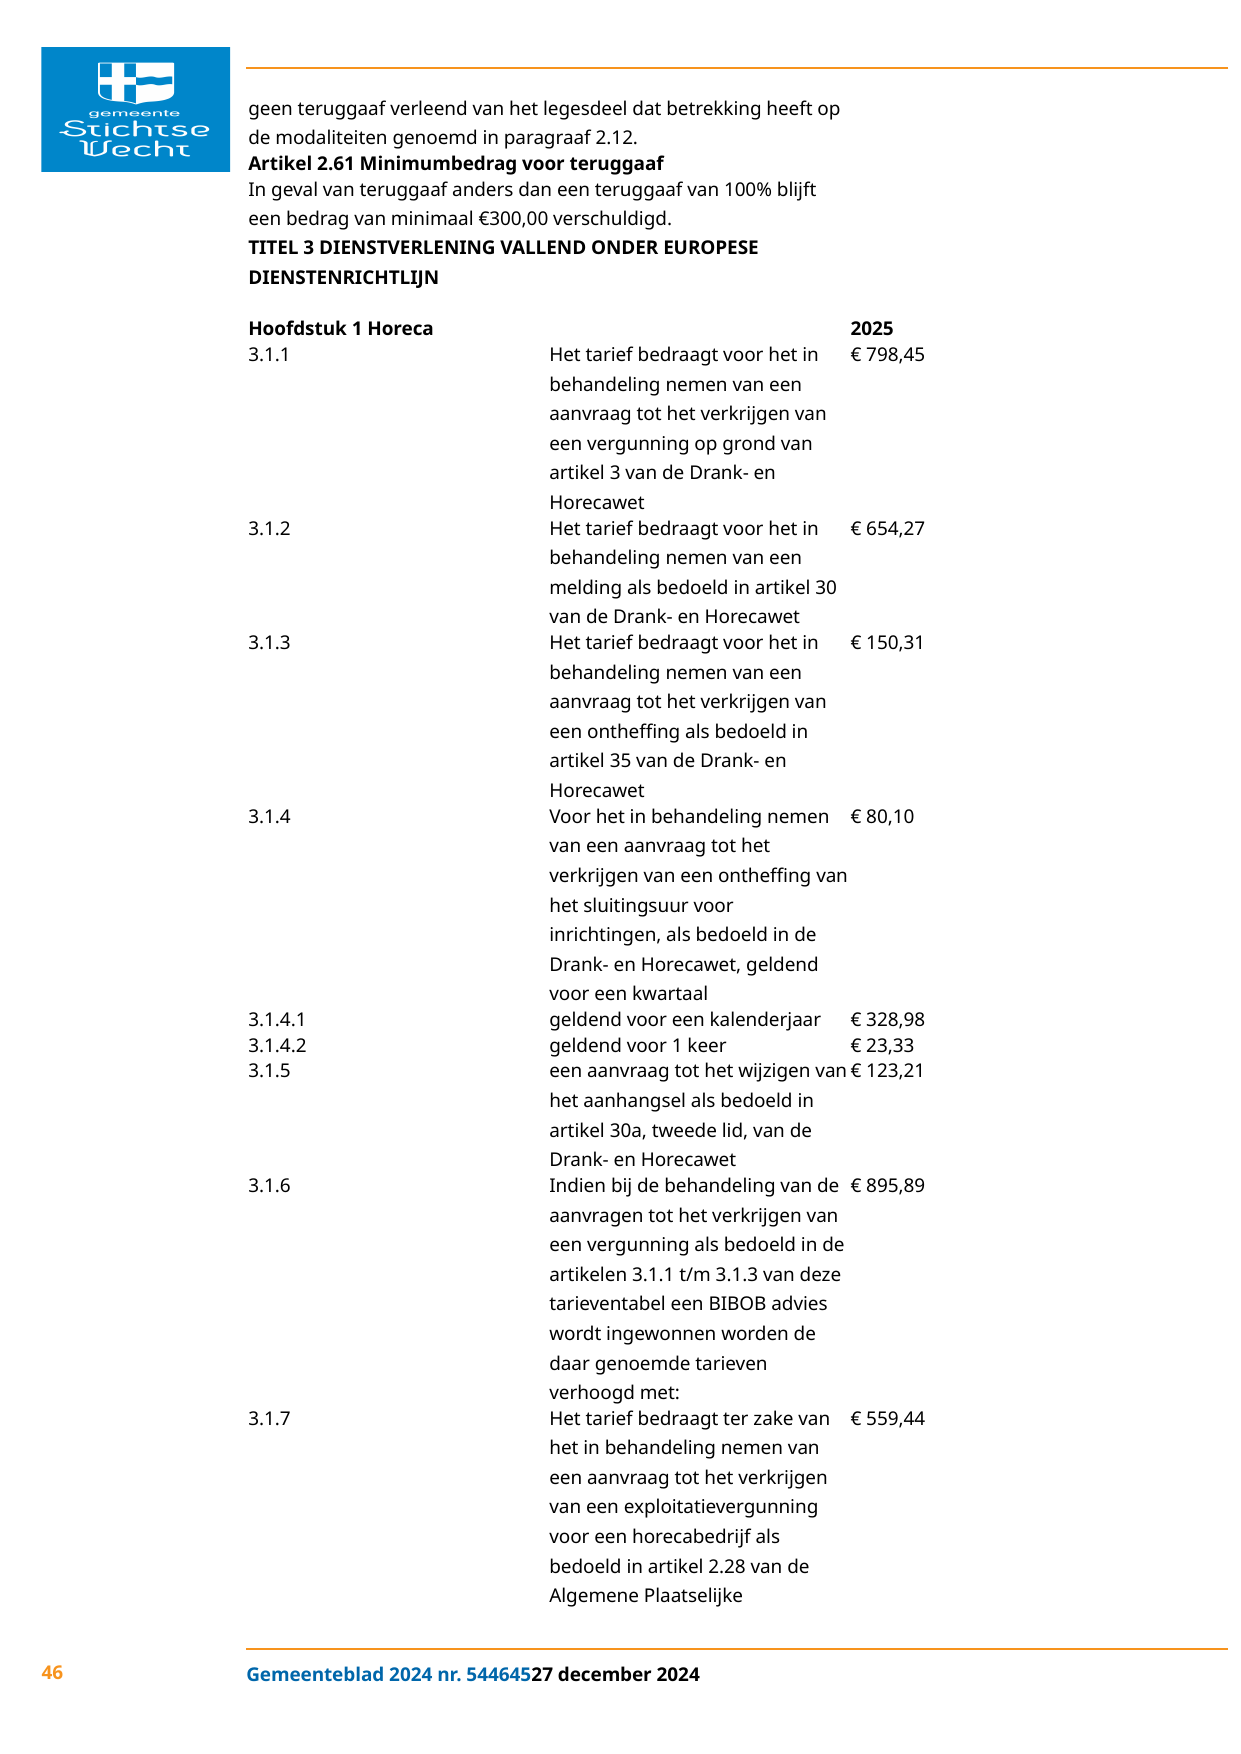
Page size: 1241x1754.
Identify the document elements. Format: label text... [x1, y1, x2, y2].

table_cell [850, 290, 1152, 316]
table_cell Het tarief bedraagt ter zake van het in behandeling nemen van een aanvraag tot het verkrijgen van een exploitatievergunning voor een horecabedrijf als bedoeld in artikel 2.28 van de Algemene Plaatselijke [549, 1405, 850, 1608]
table_cell 3.1.5 [248, 1058, 549, 1172]
table_cell 3.1.2 [248, 515, 549, 629]
table_cell € 123,21 [850, 1058, 1152, 1172]
table_cell 3.1.4.1 [248, 1006, 549, 1032]
table_cell 3.1.1 [248, 341, 549, 515]
table_cell € 895,89 [850, 1172, 1152, 1405]
table_cell 3.1.4.2 [248, 1032, 549, 1058]
table_cell Hoofdstuk 1 Horeca [248, 316, 850, 341]
table_cell € 798,45 [850, 341, 1152, 515]
table_cell € 150,31 [850, 629, 1152, 803]
table_cell geen teruggaaf verleend van het legesdeel dat betrekking heeft op de modaliteiten genoemd in paragraaf 2.12. [248, 95, 850, 150]
table_cell [549, 290, 850, 316]
table_cell Voor het in behandeling nemen van een aanvraag tot het verkrijgen van een ontheffing van het sluitingsuur voor inrichtingen, als bedoeld in de Drank- en Horecawet, geldend voor een kwartaal [549, 803, 850, 1006]
table_header TITEL 3 DIENSTVERLENING VALLEND ONDER EUROPESE DIENSTENRICHTLIJN [248, 235, 850, 290]
table_cell [248, 290, 549, 316]
picture [99, 63, 135, 101]
table_cell € 80,10 [850, 803, 1152, 1006]
table_cell 3.1.6 [248, 1172, 549, 1405]
table_cell € 328,98 [850, 1006, 1152, 1032]
table_cell [850, 95, 1152, 150]
table_cell In geval van teruggaaf anders dan een teruggaaf van 100% blijft een bedrag van minimaal €300,00 verschuldigd. [248, 176, 850, 231]
table_cell [850, 150, 1152, 176]
table_cell Het tarief bedraagt voor het in behandeling nemen van een melding als bedoeld in artikel 30 van de Drank- en Horecawet [549, 515, 850, 629]
table_cell geldend voor 1 keer [549, 1032, 850, 1058]
table_cell 3.1.3 [248, 629, 549, 803]
table_cell geldend voor een kalenderjaar [549, 1006, 850, 1032]
table_cell Indien bij de behandeling van de aanvragen tot het verkrijgen van een vergunning als bedoeld in de artikelen 3.1.1 t/m 3.1.3 van deze tarieventabel een BIBOB advies wordt ingewonnen worden de daar genoemde tarieven verhoogd met: [549, 1172, 850, 1405]
picture [137, 63, 174, 103]
table_cell een aanvraag tot het wijzigen van het aanhangsel als bedoeld in artikel 30a, tweede lid, van de Drank- en Horecawet [549, 1058, 850, 1172]
table_cell € 654,27 [850, 515, 1152, 629]
table_cell Artikel 2.61 Minimumbedrag voor teruggaaf [248, 150, 850, 176]
table_cell Het tarief bedraagt voor het in behandeling nemen van een aanvraag tot het verkrijgen van een ontheffing als bedoeld in artikel 35 van de Drank- en Horecawet [549, 629, 850, 803]
table_cell Het tarief bedraagt voor het in behandeling nemen van een aanvraag tot het verkrijgen van een vergunning op grond van artikel 3 van de Drank- en Horecawet [549, 341, 850, 515]
table_cell [850, 176, 1152, 231]
table_cell 2025 [850, 316, 1152, 341]
table_cell 3.1.4 [248, 803, 549, 1006]
table_header [850, 235, 1152, 290]
table_cell 3.1.7 [248, 1405, 549, 1608]
table_cell € 23,33 [850, 1032, 1152, 1058]
table_cell € 559,44 [850, 1405, 1152, 1608]
